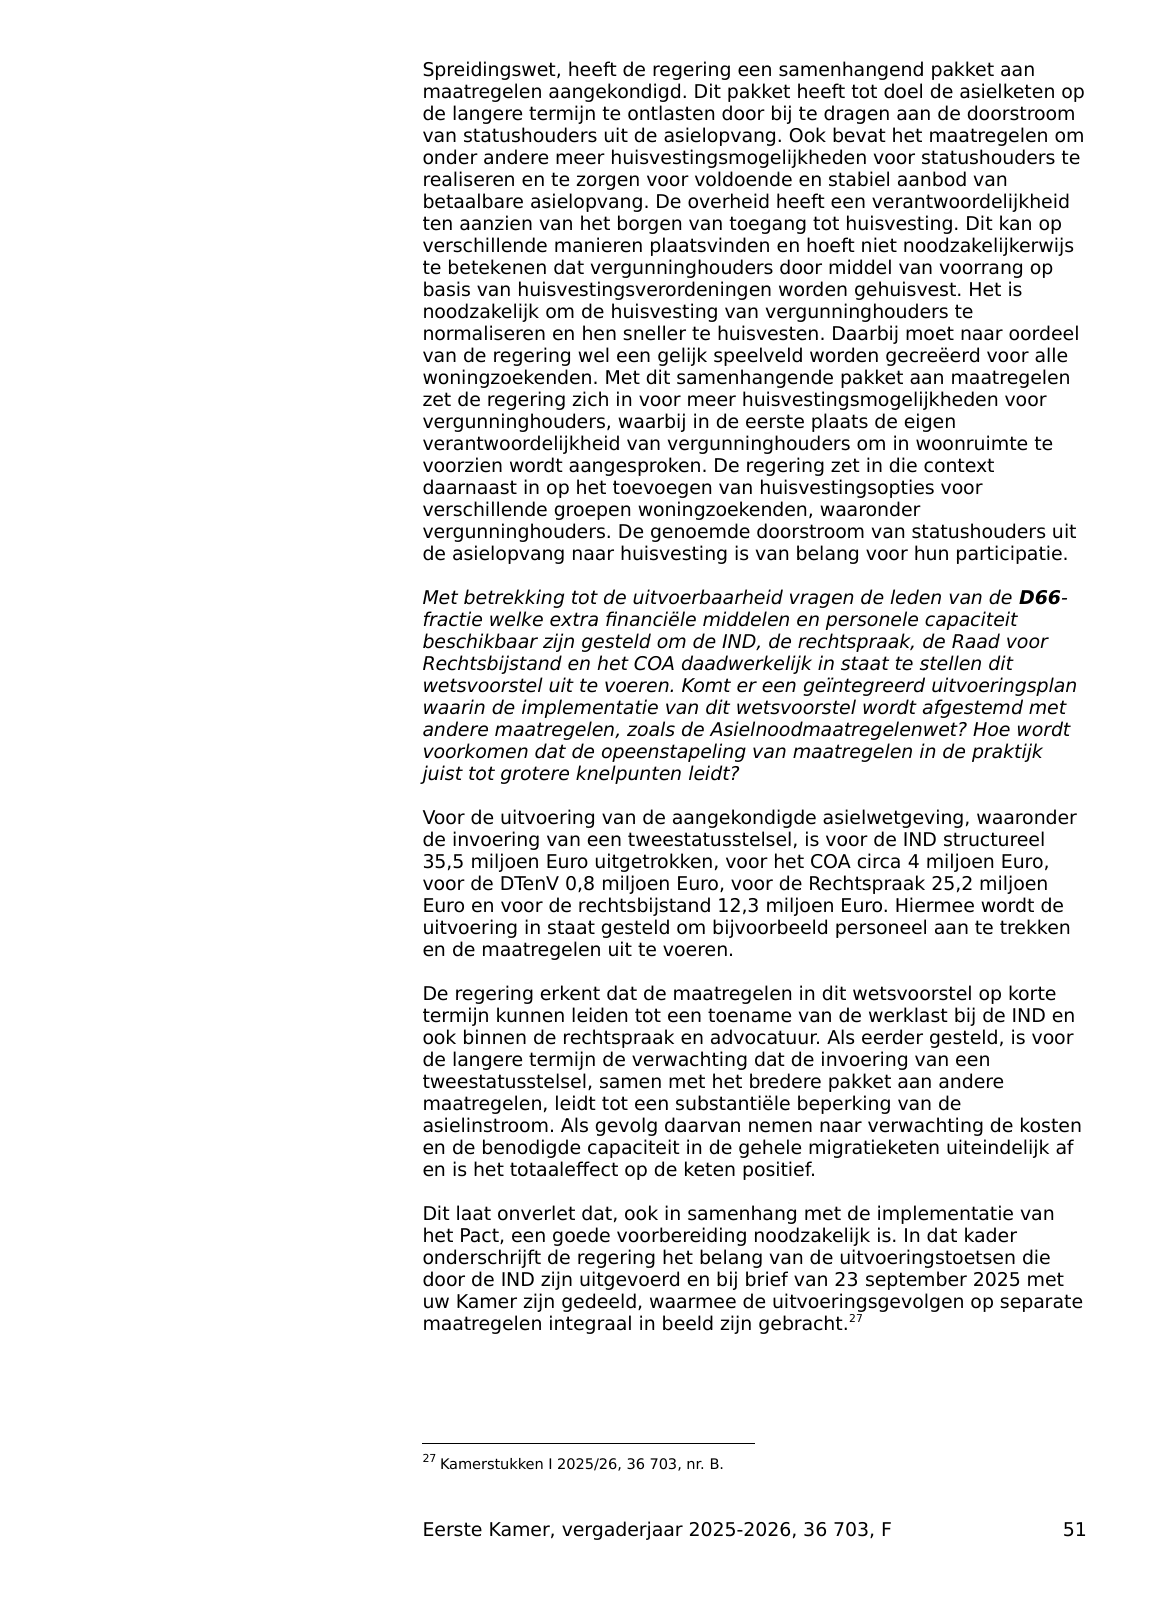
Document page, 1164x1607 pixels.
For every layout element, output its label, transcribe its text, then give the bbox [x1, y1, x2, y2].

text De regering erkent dat de maatregelen in dit wetsvoorstel op korte termijn kunnen leiden tot een toename van de werklast bij de IND en ook binnen de rechtspraak en advocatuur. Als eerder gesteld, is voor de langere termijn de verwachting dat de invoering van een tweestatusstelsel, samen met het bredere pakket aan andere maatregelen, leidt tot een substantiële beperking van de asielinstroom. Als gevolg daarvan nemen naar verwachting de kosten en de benodigde capaciteit in de gehele migratieketen uiteindelijk af en is het totaaleffect op de keten positief. [422, 983, 1087, 1181]
text Dit laat onverlet dat, ook in samenhang met de implementatie van het Pact, een goede voorbereiding noodzakelijk is. In dat kader onderschrijft de regering het belang van de uitvoeringstoetsen die door de IND zijn uitgevoerd en bij brief van 23 september 2025 met uw Kamer zijn gedeeld, waarmee de uitvoeringsgevolgen op separate maatregelen integraal in beeld zijn gebracht. [422, 1203, 1087, 1335]
text Met betrekking tot de uitvoerbaarheid vragen de leden van de D66-fractie welke extra financiële middelen en personele capaciteit beschikbaar zijn gesteld om de IND, de rechtspraak, de Raad voor Rechtsbijstand en het COA daadwerkelijk in staat te stellen dit wetsvoorstel uit te voeren. Komt er een geïntegreerd uitvoeringsplan waarin de implementatie van dit wetsvoorstel wordt afgestemd met andere maatregelen, zoals de Asielnoodmaatregelenwet? Hoe wordt voorkomen dat de opeenstapeling van maatregelen in de praktijk juist tot grotere knelpunten leidt? [422, 587, 1087, 784]
text Kamerstukken I 2025/26, 36 703, nr. B. [422, 1452, 1087, 1474]
text Voor de uitvoering van de aangekondigde asielwetgeving, waaronder de invoering van een tweestatusstelsel, is voor de IND structureel 35,5 miljoen Euro uitgetrokken, voor het COA circa 4 miljoen Euro, voor de DTenV 0,8 miljoen Euro, voor de Rechtspraak 25,2 miljoen Euro en voor de rechtsbijstand 12,3 miljoen Euro. Hiermee wordt de uitvoering in staat gesteld om bijvoorbeeld personeel aan te trekken en de maatregelen uit te voeren. [422, 807, 1087, 961]
text Spreidingswet, heeft de regering een samenhangend pakket aan maatregelen aangekondigd. Dit pakket heeft tot doel de asielketen op de langere termijn te ontlasten door bij te dragen aan de doorstroom van statushouders uit de asielopvang. Ook bevat het maatregelen om onder andere meer huisvestingsmogelijkheden voor statushouders te realiseren en te zorgen voor voldoende en stabiel aanbod van betaalbare asielopvang. De overheid heeft een verantwoordelijkheid ten aanzien van het borgen van toegang tot huisvesting. Dit kan op verschillende manieren plaatsvinden en hoeft niet noodzakelijkerwijs te betekenen dat vergunninghouders door middel van voorrang op basis van huisvestingsverordeningen worden gehuisvest. Het is noodzakelijk om de huisvesting van vergunninghouders te normaliseren en hen sneller te huisvesten. Daarbij moet naar oordeel van de regering wel een gelijk speelveld worden gecreëerd voor alle woningzoekenden. Met dit samenhangende pakket aan maatregelen zet de regering zich in voor meer huisvestingsmogelijkheden voor vergunninghouders, waarbij in de eerste plaats de eigen verantwoordelijkheid van vergunninghouders om in woonruimte te voorzien wordt aangesproken. De regering zet in die context daarnaast in op het toevoegen van huisvestingsopties voor verschillende groepen woningzoekenden, waaronder vergunninghouders. De genoemde doorstroom van statushouders uit de asielopvang naar huisvesting is van belang voor hun participatie. [422, 59, 1087, 564]
